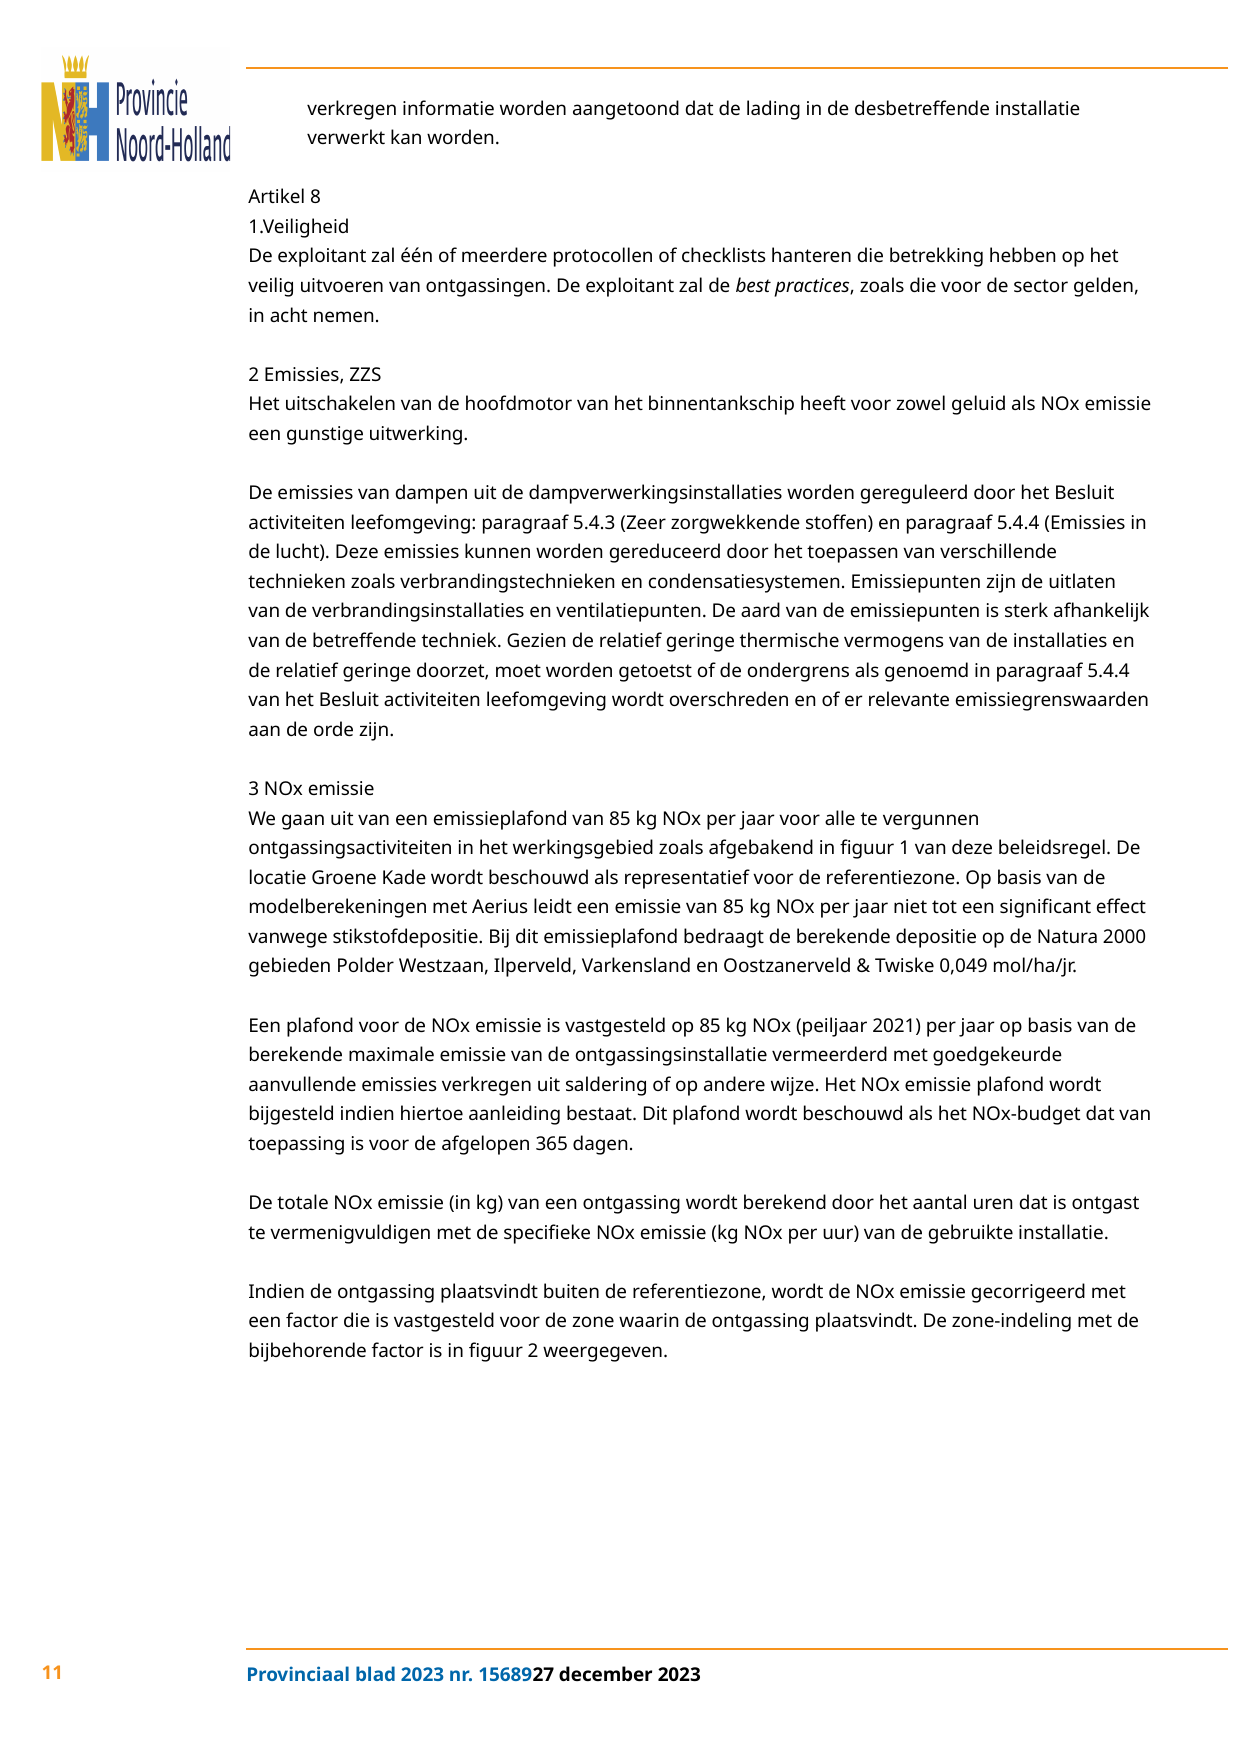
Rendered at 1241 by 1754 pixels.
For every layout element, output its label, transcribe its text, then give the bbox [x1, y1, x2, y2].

list verkregen informatie worden aangetoond dat de lading in de desbetreffende installatie verwerkt kan worden. [248, 95, 1152, 150]
text 2 Emissies, ZZS [248, 361, 1152, 387]
picture [41, 47, 231, 172]
text Het uitschakelen van de hoofdmotor van het binnentankschip heeft voor zowel geluid als NOx emissie een gunstige uitwerking. [248, 391, 1152, 446]
text 3 NOx emissie [248, 775, 1152, 801]
text De emissies van dampen uit de dampverwerkingsinstallaties worden gereguleerd door het Besluit activiteiten leefomgeving: paragraaf 5.4.3 (Zeer zorgwekkende stoffen) en paragraaf 5.4.4 (Emissies in de lucht). Deze emissies kunnen worden gereduceerd door het toepassen van verschillende technieken zoals verbrandingstechnieken en condensatiesystemen. Emissiepunten zijn de uitlaten van de verbrandingsinstallaties en ventilatiepunten. De aard van de emissiepunten is sterk afhankelijk van de betreffende techniek. Gezien de relatief geringe thermische vermogens van de installaties en de relatief geringe doorzet, moet worden getoetst of de ondergrens als genoemd in paragraaf 5.4.4 van het Besluit activiteiten leefomgeving wordt overschreden en of er relevante emissiegrenswaarden aan de orde zijn. [248, 479, 1152, 742]
text Een plafond voor de NOx emissie is vastgesteld op 85 kg NOx (peiljaar 2021) per jaar op basis van de berekende maximale emissie van de ontgassingsinstallatie vermeerderd met goedgekeurde aanvullende emissies verkregen uit saldering of op andere wijze. Het NOx emissie plafond wordt bijgesteld indien hiertoe aanleiding bestaat. Dit plafond wordt beschouwd als het NOx-budget dat van toepassing is voor de afgelopen 365 dagen. [248, 1012, 1152, 1156]
text 1.Veiligheid [248, 213, 1152, 239]
text De exploitant zal één of meerdere protocollen of checklists hanteren die betrekking hebben op het veilig uitvoeren van ontgassingen. De exploitant zal de best practices, zoals die voor de sector gelden, in acht nemen. [248, 243, 1152, 328]
text De totale NOx emissie (in kg) van een ontgassing wordt berekend door het aantal uren dat is ontgast te vermenigvuldigen met de specifieke NOx emissie (kg NOx per uur) van de gebruikte installatie. [248, 1189, 1152, 1245]
text We gaan uit van een emissieplafond van 85 kg NOx per jaar voor alle te vergunnen ontgassingsactiviteiten in het werkingsgebied zoals afgebakend in figuur 1 van deze beleidsregel. De locatie Groene Kade wordt beschouwd als representatief voor de referentiezone. Op basis van de modelberekeningen met Aerius leidt een emissie van 85 kg NOx per jaar niet tot een significant effect vanwege stikstofdepositie. Bij dit emissieplafond bedraagt de berekende depositie op de Natura 2000 gebieden Polder Westzaan, Ilperveld, Varkensland en Oostzanerveld & Twiske 0,049 mol/ha/jr. [248, 805, 1152, 978]
text Artikel 8 [248, 183, 1152, 209]
text Indien de ontgassing plaatsvindt buiten de referentiezone, wordt de NOx emissie gecorrigeerd met een factor die is vastgesteld voor de zone waarin de ontgassing plaatsvindt. De zone-indeling met de bijbehorende factor is in figuur 2 weergegeven. [248, 1278, 1152, 1363]
